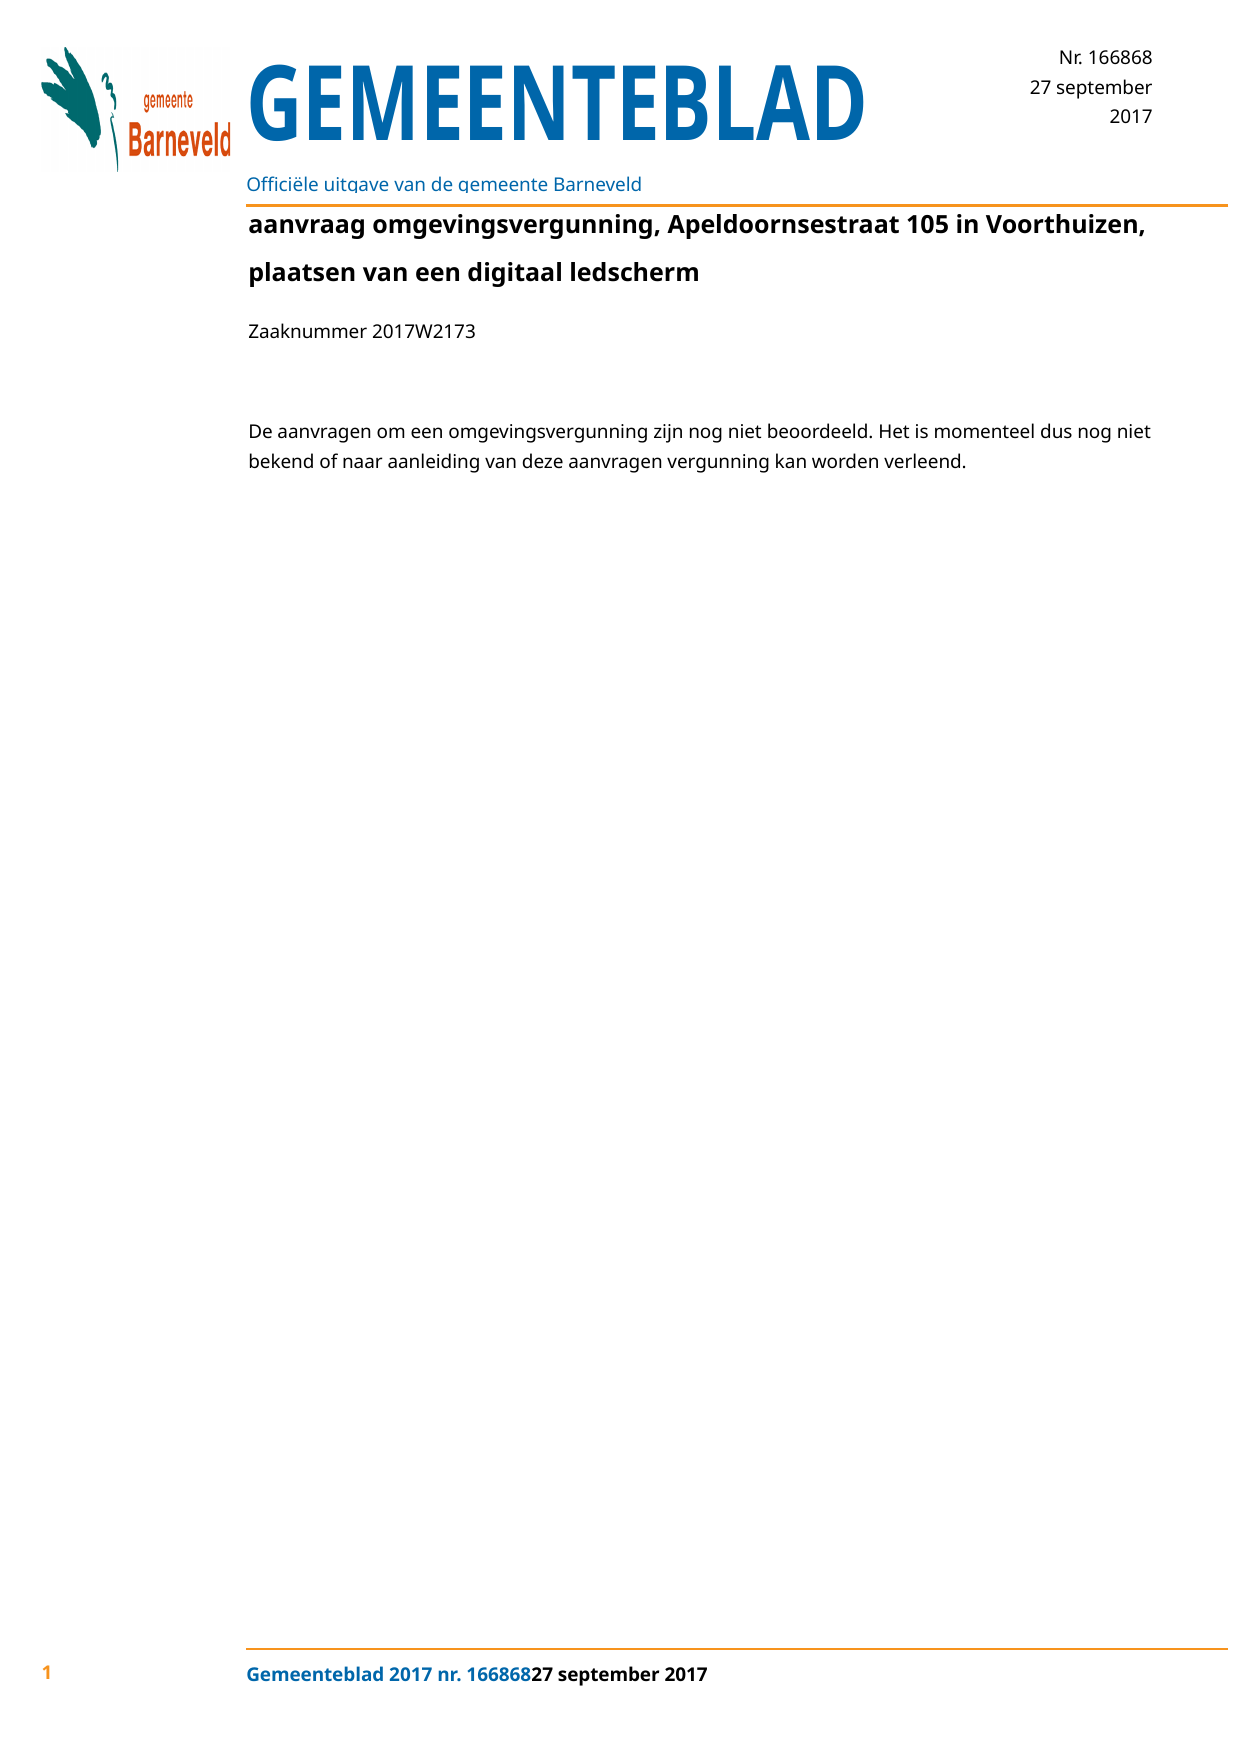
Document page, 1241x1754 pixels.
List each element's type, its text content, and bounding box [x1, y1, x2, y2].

text aanvraag omgevingsvergunning, Apeldoornsestraat 105 in Voorthuizen, plaatsen van een digitaal ledscherm [248, 207, 1152, 288]
text Zaaknummer 2017W2173 [248, 318, 1152, 344]
text De aanvragen om een omgevingsvergunning zijn nog niet beoordeeld. Het is momenteel dus nog niet bekend of naar aanleiding van deze aanvragen vergunning kan worden verleend. [248, 419, 1152, 474]
picture [41, 47, 231, 172]
